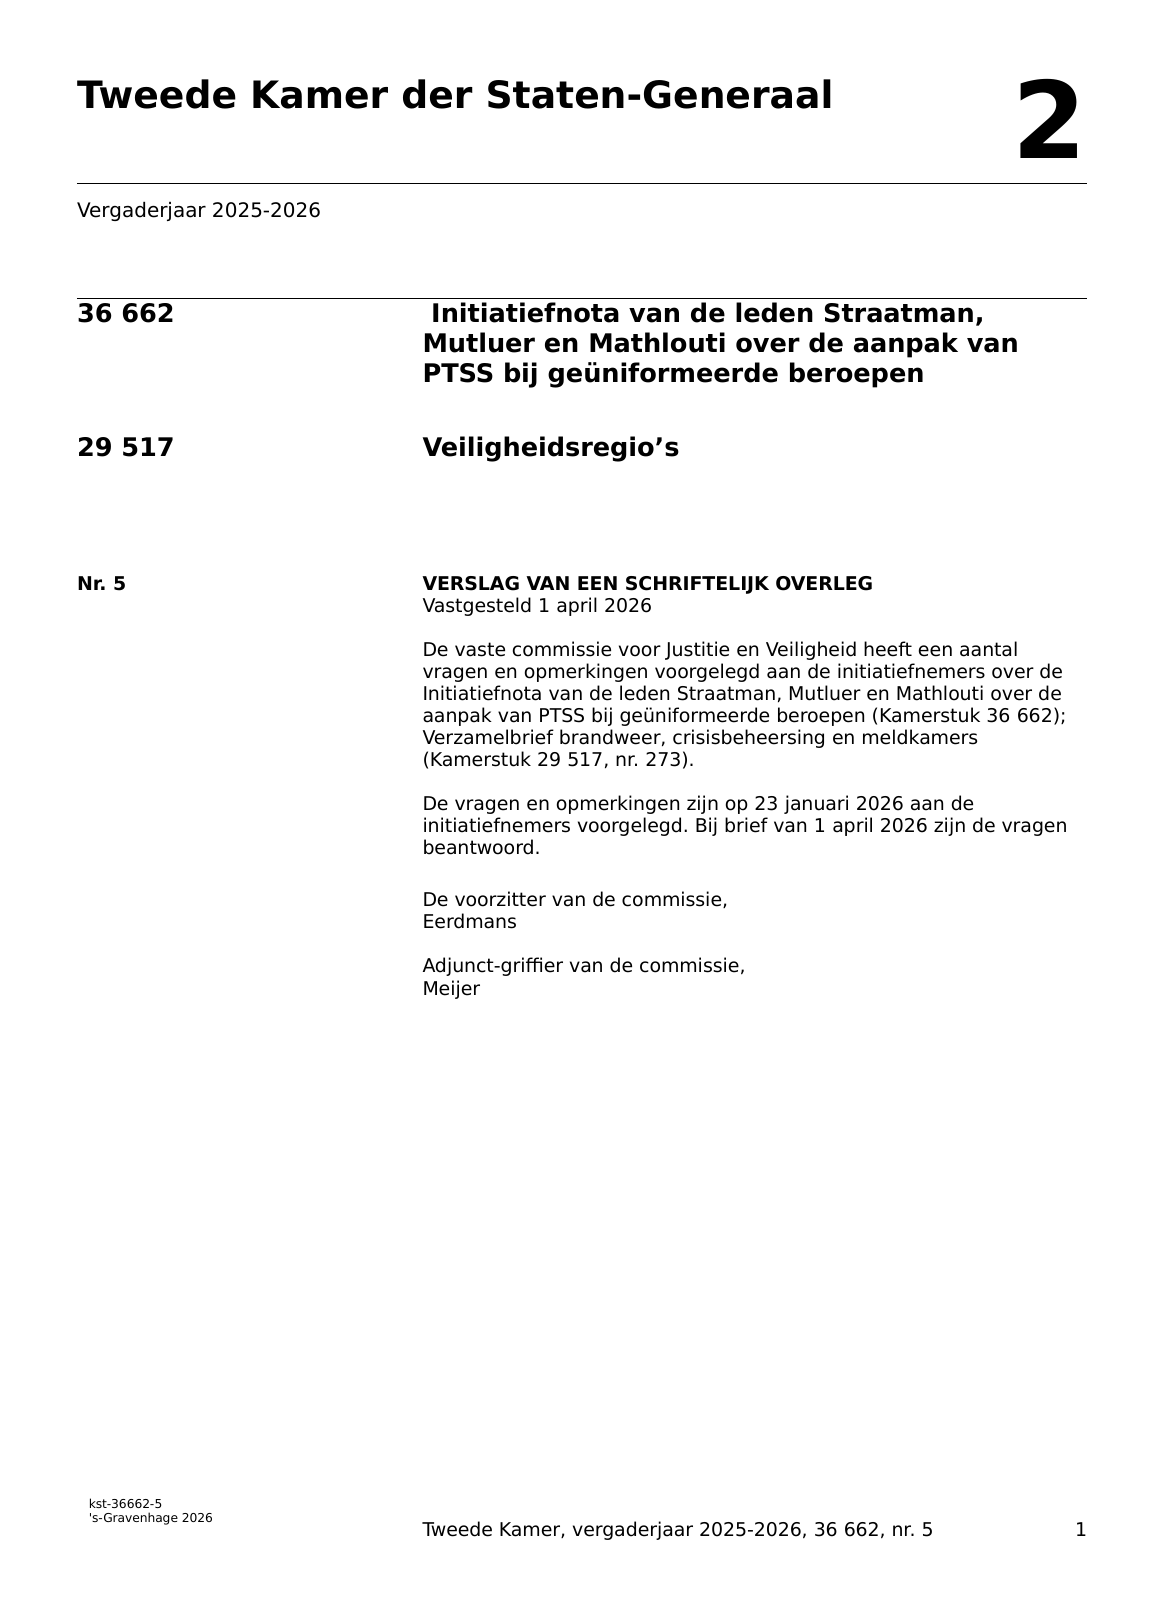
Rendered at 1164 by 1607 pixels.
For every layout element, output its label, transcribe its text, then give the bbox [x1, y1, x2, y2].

text kst-36662-5 [88, 1497, 323, 1511]
table_header 2 [886, 59, 1087, 183]
text 's-Gravenhage 2026 [88, 1511, 323, 1525]
text De vaste commissie voor Justitie en Veiligheid heeft een aantal vragen en opmerkingen voorgelegd aan de initiatiefnemers over de Initiatiefnota van de leden Straatman, Mutluer en Mathlouti over de aanpak van PTSS bij geüniformeerde beroepen (Kamerstuk 36 662); Verzamelbrief brandweer, crisisbeheersing en meldkamers (Kamerstuk 29 517, nr. 273). [422, 639, 1087, 771]
table_header Tweede Kamer der Staten-Generaal [77, 59, 886, 183]
text De voorzitter van de commissie, Eerdmans [422, 889, 1087, 933]
text De vragen en opmerkingen zijn op 23 januari 2026 aan de initiatiefnemers voorgelegd. Bij brief van 1 april 2026 zijn de vragen beantwoord. [422, 793, 1087, 859]
subtitle 36 662 Initiatiefnota van de leden Straatman, Mutluer en Mathlouti over de aanpak van PTSS bij geüniformeerde beroepen [77, 299, 1087, 388]
subtitle 29 517 Veiligheidsregio’s [77, 432, 1087, 462]
text Vastgesteld 1 april 2026 [422, 595, 1087, 617]
text Adjunct-griffier van de commissie, Meijer [422, 955, 1087, 999]
subtitle Nr. 5 VERSLAG VAN EEN SCHRIFTELIJK OVERLEG [77, 573, 1087, 595]
table_cell Vergaderjaar 2025-2026 [77, 184, 1087, 298]
